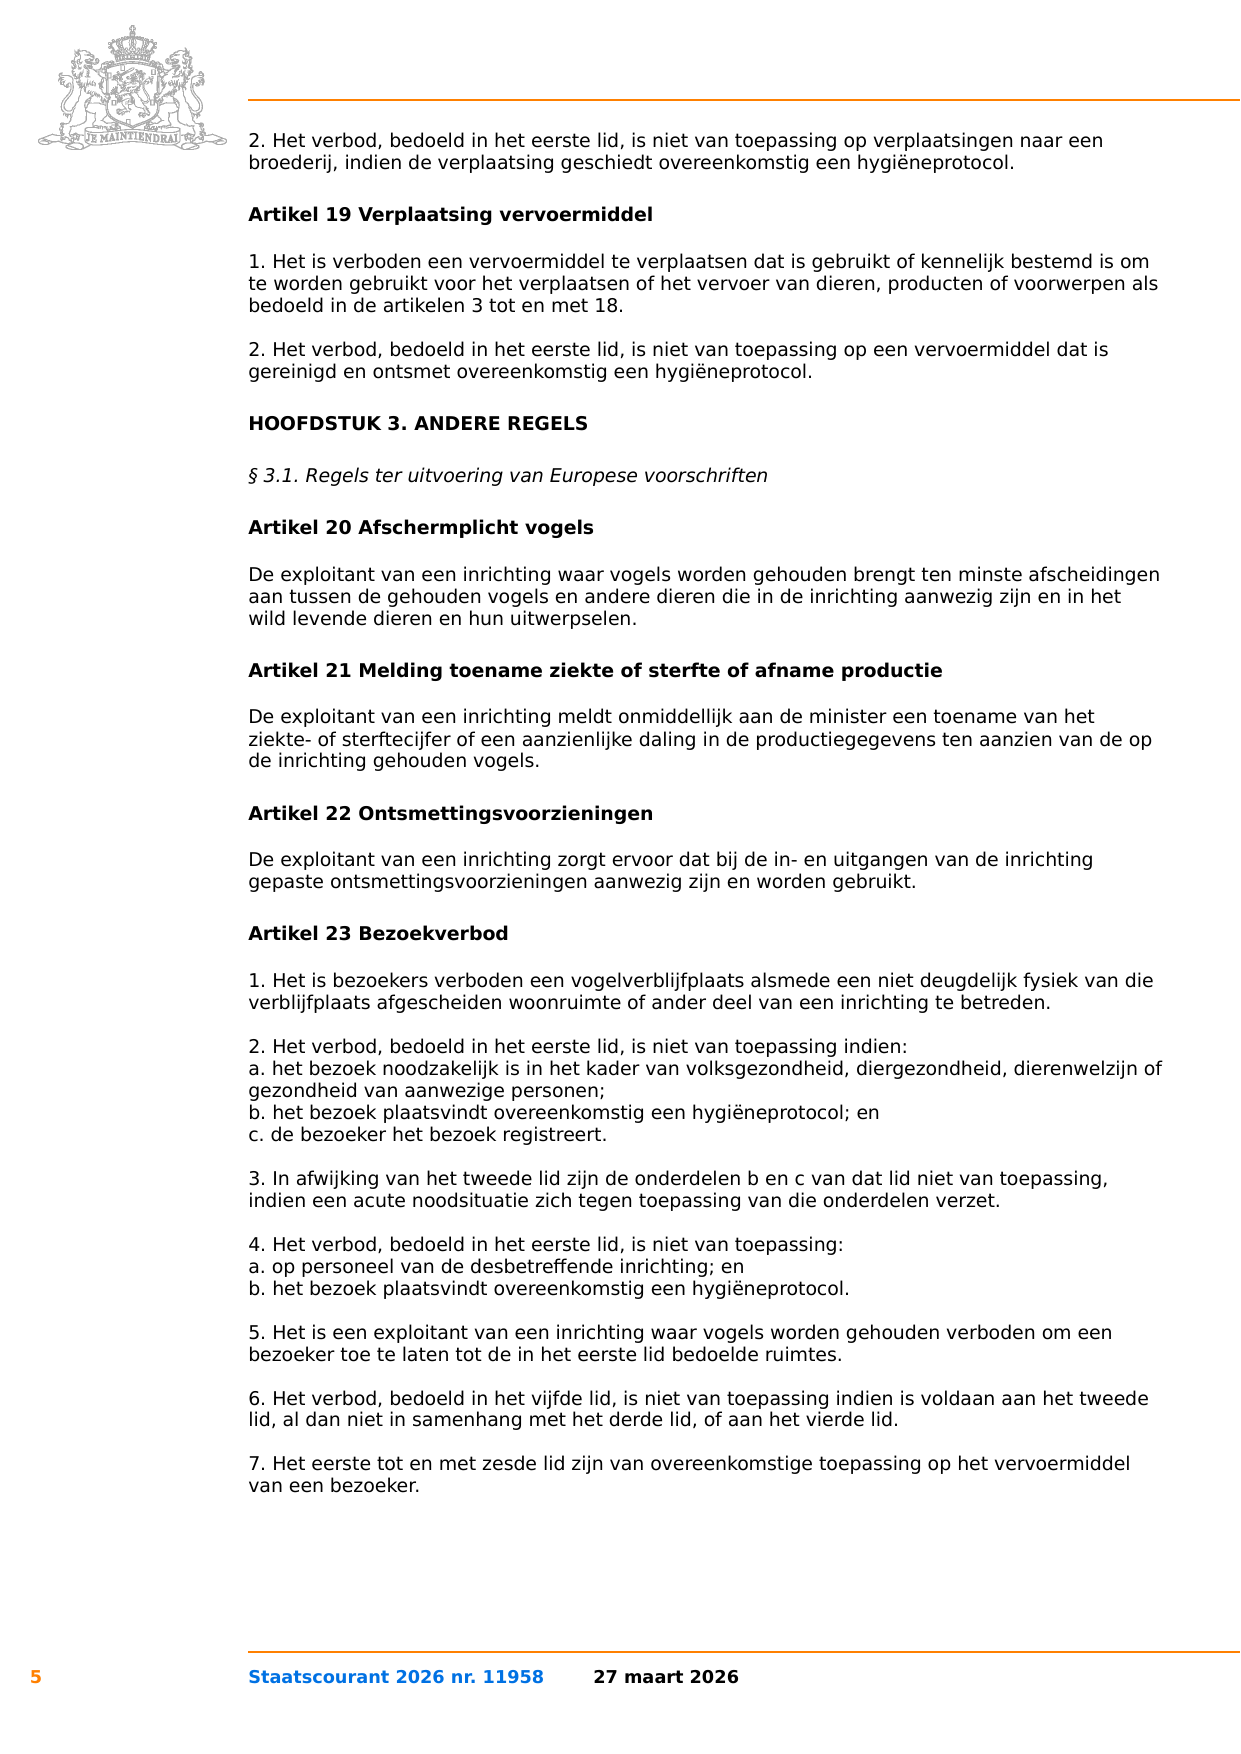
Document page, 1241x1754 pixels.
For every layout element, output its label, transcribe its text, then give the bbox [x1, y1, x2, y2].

text 2. Het verbod, bedoeld in het eerste lid, is niet van toepassing op verplaatsingen naar een broederij, indien de verplaatsing geschiedt overeenkomstig een hygiëneprotocol. [248, 130, 1163, 174]
picture [38, 25, 227, 150]
text 2. Het verbod, bedoeld in het eerste lid, is niet van toepassing op een vervoermiddel dat is gereinigd en ontsmet overeenkomstig een hygiëneprotocol. [248, 339, 1163, 383]
text 6. Het verbod, bedoeld in het vijfde lid, is niet van toepassing indien is voldaan aan het tweede lid, al dan niet in samenhang met het derde lid, of aan het vierde lid. [248, 1387, 1163, 1431]
text 4. Het verbod, bedoeld in het eerste lid, is niet van toepassing: [248, 1234, 1163, 1256]
subtitle HOOFDSTUK 3. ANDERE REGELS [248, 413, 1163, 434]
text a. het bezoek noodzakelijk is in het kader van volksgezondheid, diergezondheid, dierenwelzijn of gezondheid van aanwezige personen; [248, 1058, 1163, 1102]
text a. op personeel van de desbetreffende inrichting; en [248, 1256, 1163, 1278]
text 5. Het is een exploitant van een inrichting waar vogels worden gehouden verboden om een bezoeker toe te laten tot de in het eerste lid bedoelde ruimtes. [248, 1322, 1163, 1366]
text De exploitant van een inrichting waar vogels worden gehouden brengt ten minste afscheidingen aan tussen de gehouden vogels en andere dieren die in de inrichting aanwezig zijn en in het wild levende dieren en hun uitwerpselen. [248, 563, 1163, 629]
text b. het bezoek plaatsvindt overeenkomstig een hygiëneprotocol; en [248, 1102, 1163, 1124]
text 1. Het is verboden een vervoermiddel te verplaatsen dat is gebruikt of kennelijk bestemd is om te worden gebruikt voor het verplaatsen of het vervoer van dieren, producten of voorwerpen als bedoeld in de artikelen 3 tot en met 18. [248, 251, 1163, 317]
text De exploitant van een inrichting zorgt ervoor dat bij de in- en uitgangen van de inrichting gepaste ontsmettingsvoorzieningen aanwezig zijn en worden gebruikt. [248, 849, 1163, 893]
subtitle Artikel 21 Melding toename ziekte of sterfte of afname productie [248, 659, 1163, 681]
subtitle Artikel 19 Verplaatsing vervoermiddel [248, 204, 1163, 226]
text 3. In afwijking van het tweede lid zijn de onderdelen b en c van dat lid niet van toepassing, indien een acute noodsituatie zich tegen toepassing van die onderdelen verzet. [248, 1168, 1163, 1212]
text De exploitant van een inrichting meldt onmiddellijk aan de minister een toename van het ziekte- of sterftecijfer of een aanzienlijke daling in de productiegegevens ten aanzien van de op de inrichting gehouden vogels. [248, 706, 1163, 772]
subtitle Artikel 23 Bezoekverbod [248, 923, 1163, 945]
text 2. Het verbod, bedoeld in het eerste lid, is niet van toepassing indien: [248, 1036, 1163, 1058]
text 1. Het is bezoekers verboden een vogelverblijfplaats alsmede een niet deugdelijk fysiek van die verblijfplaats afgescheiden woonruimte of ander deel van een inrichting te betreden. [248, 970, 1163, 1014]
text c. de bezoeker het bezoek registreert. [248, 1124, 1163, 1146]
text 7. Het eerste tot en met zesde lid zijn van overeenkomstige toepassing op het vervoermiddel van een bezoeker. [248, 1453, 1163, 1497]
subtitle Artikel 20 Afschermplicht vogels [248, 517, 1163, 538]
subtitle § 3.1. Regels ter uitvoering van Europese voorschriften [248, 464, 1163, 487]
subtitle Artikel 22 Ontsmettingsvoorzieningen [248, 802, 1163, 824]
text b. het bezoek plaatsvindt overeenkomstig een hygiëneprotocol. [248, 1278, 1163, 1300]
